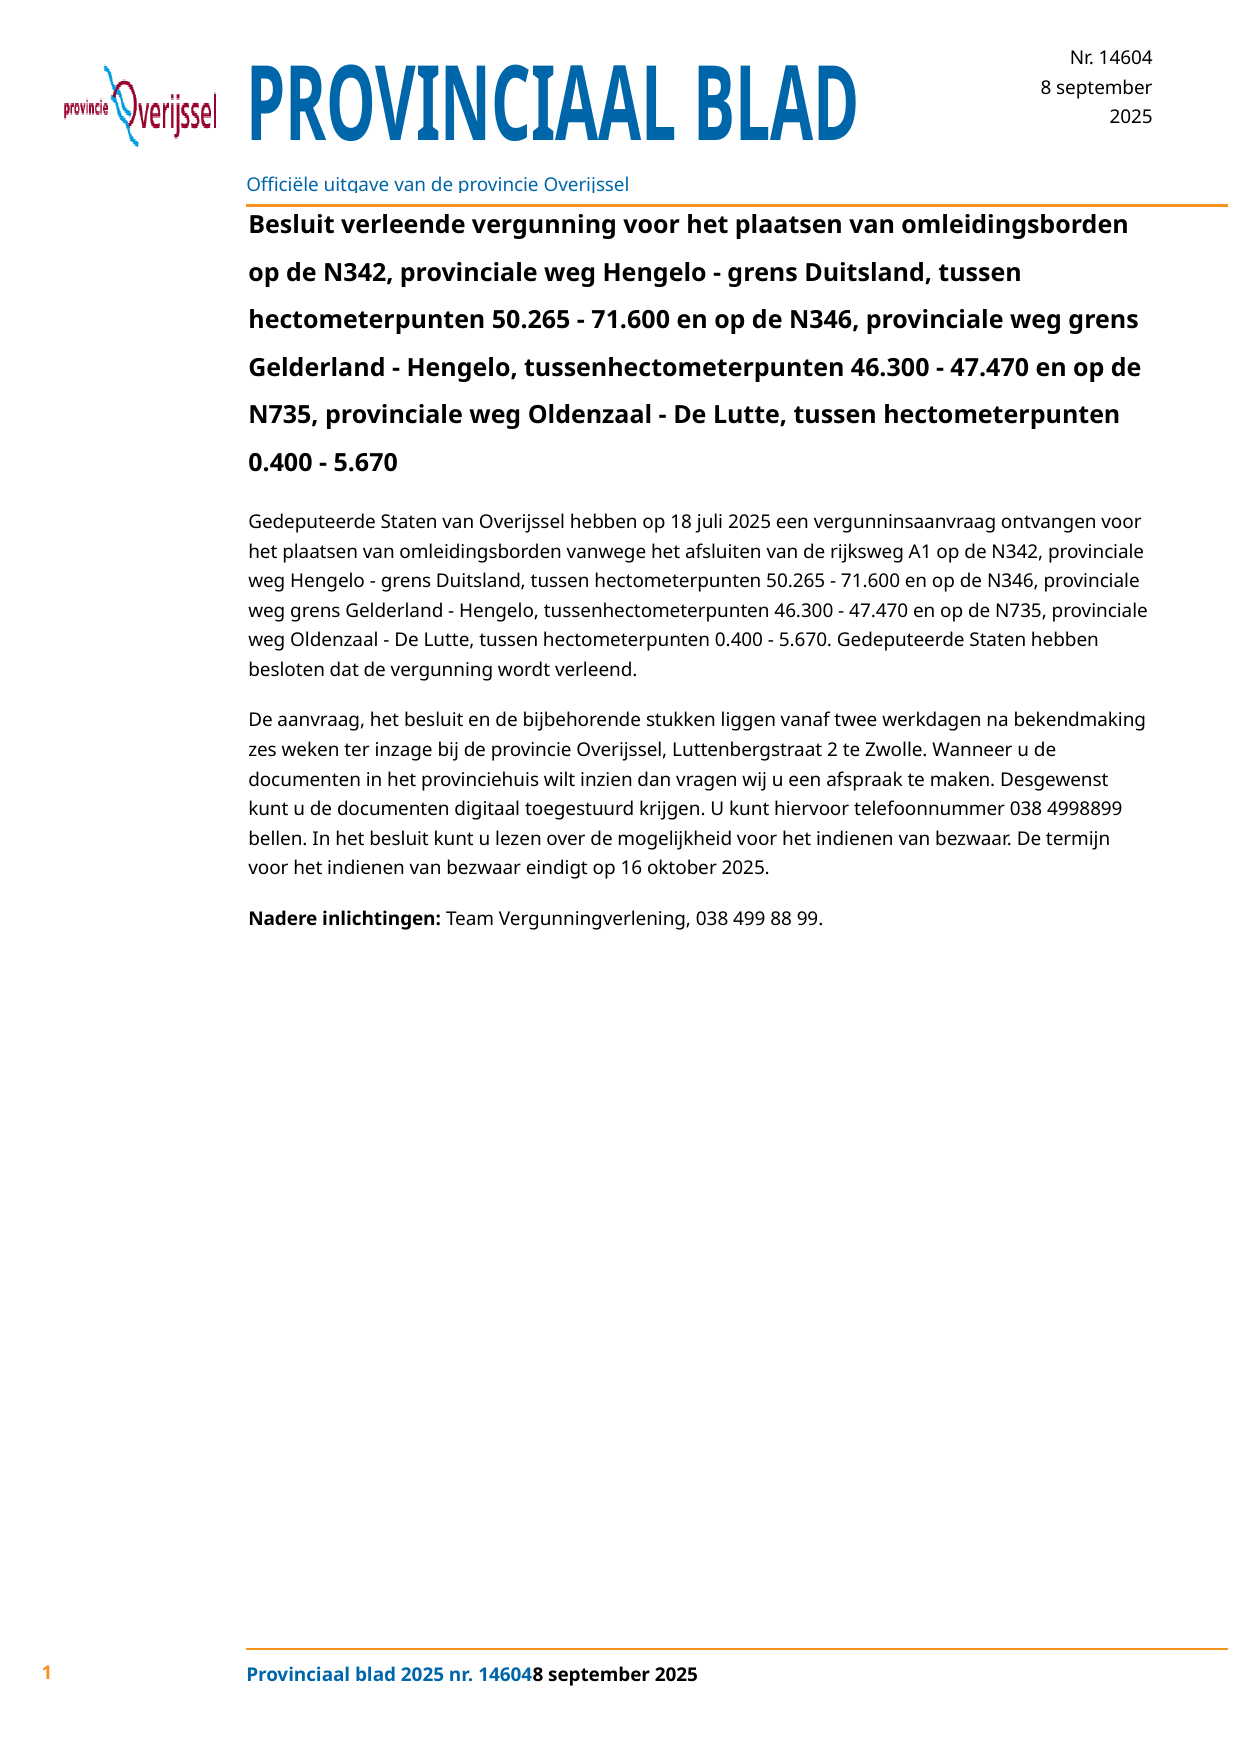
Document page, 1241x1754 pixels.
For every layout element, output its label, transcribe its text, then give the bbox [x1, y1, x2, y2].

text Gedeputeerde Staten van Overijssel hebben op 18 juli 2025 een vergunninsaanvraag ontvangen voor het plaatsen van omleidingsborden vanwege het afsluiten van de rijksweg A1 op de N342, provinciale weg Hengelo - grens Duitsland, tussen hectometerpunten 50.265 - 71.600 en op de N346, provinciale weg grens Gelderland - Hengelo, tussenhectometerpunten 46.300 - 47.470 en op de N735, provinciale weg Oldenzaal - De Lutte, tussen hectometerpunten 0.400 - 5.670. Gedeputeerde Staten hebben besloten dat de vergunning wordt verleend. [248, 508, 1152, 682]
picture [41, 47, 231, 172]
text Nadere inlichtingen: Team Vergunningverlening, 038 499 88 99. [248, 905, 1152, 931]
text De aanvraag, het besluit en de bijbehorende stukken liggen vanaf twee werkdagen na bekendmaking zes weken ter inzage bij de provincie Overijssel, Luttenbergstraat 2 te Zwolle. Wanneer u de documenten in het provinciehuis wilt inzien dan vragen wij u een afspraak te maken. Desgewenst kunt u de documenten digitaal toegestuurd krijgen. U kunt hiervoor telefoonnummer 038 4998899 bellen. In het besluit kunt u lezen over de mogelijkheid voor het indienen van bezwaar. De termijn voor het indienen van bezwaar eindigt op 16 oktober 2025. [248, 707, 1152, 880]
text Besluit verleende vergunning voor het plaatsen van omleidingsborden op de N342, provinciale weg Hengelo - grens Duitsland, tussen hectometerpunten 50.265 - 71.600 en op de N346, provinciale weg grens Gelderland - Hengelo, tussenhectometerpunten 46.300 - 47.470 en op de N735, provinciale weg Oldenzaal - De Lutte, tussen hectometerpunten 0.400 - 5.670 [248, 207, 1152, 479]
